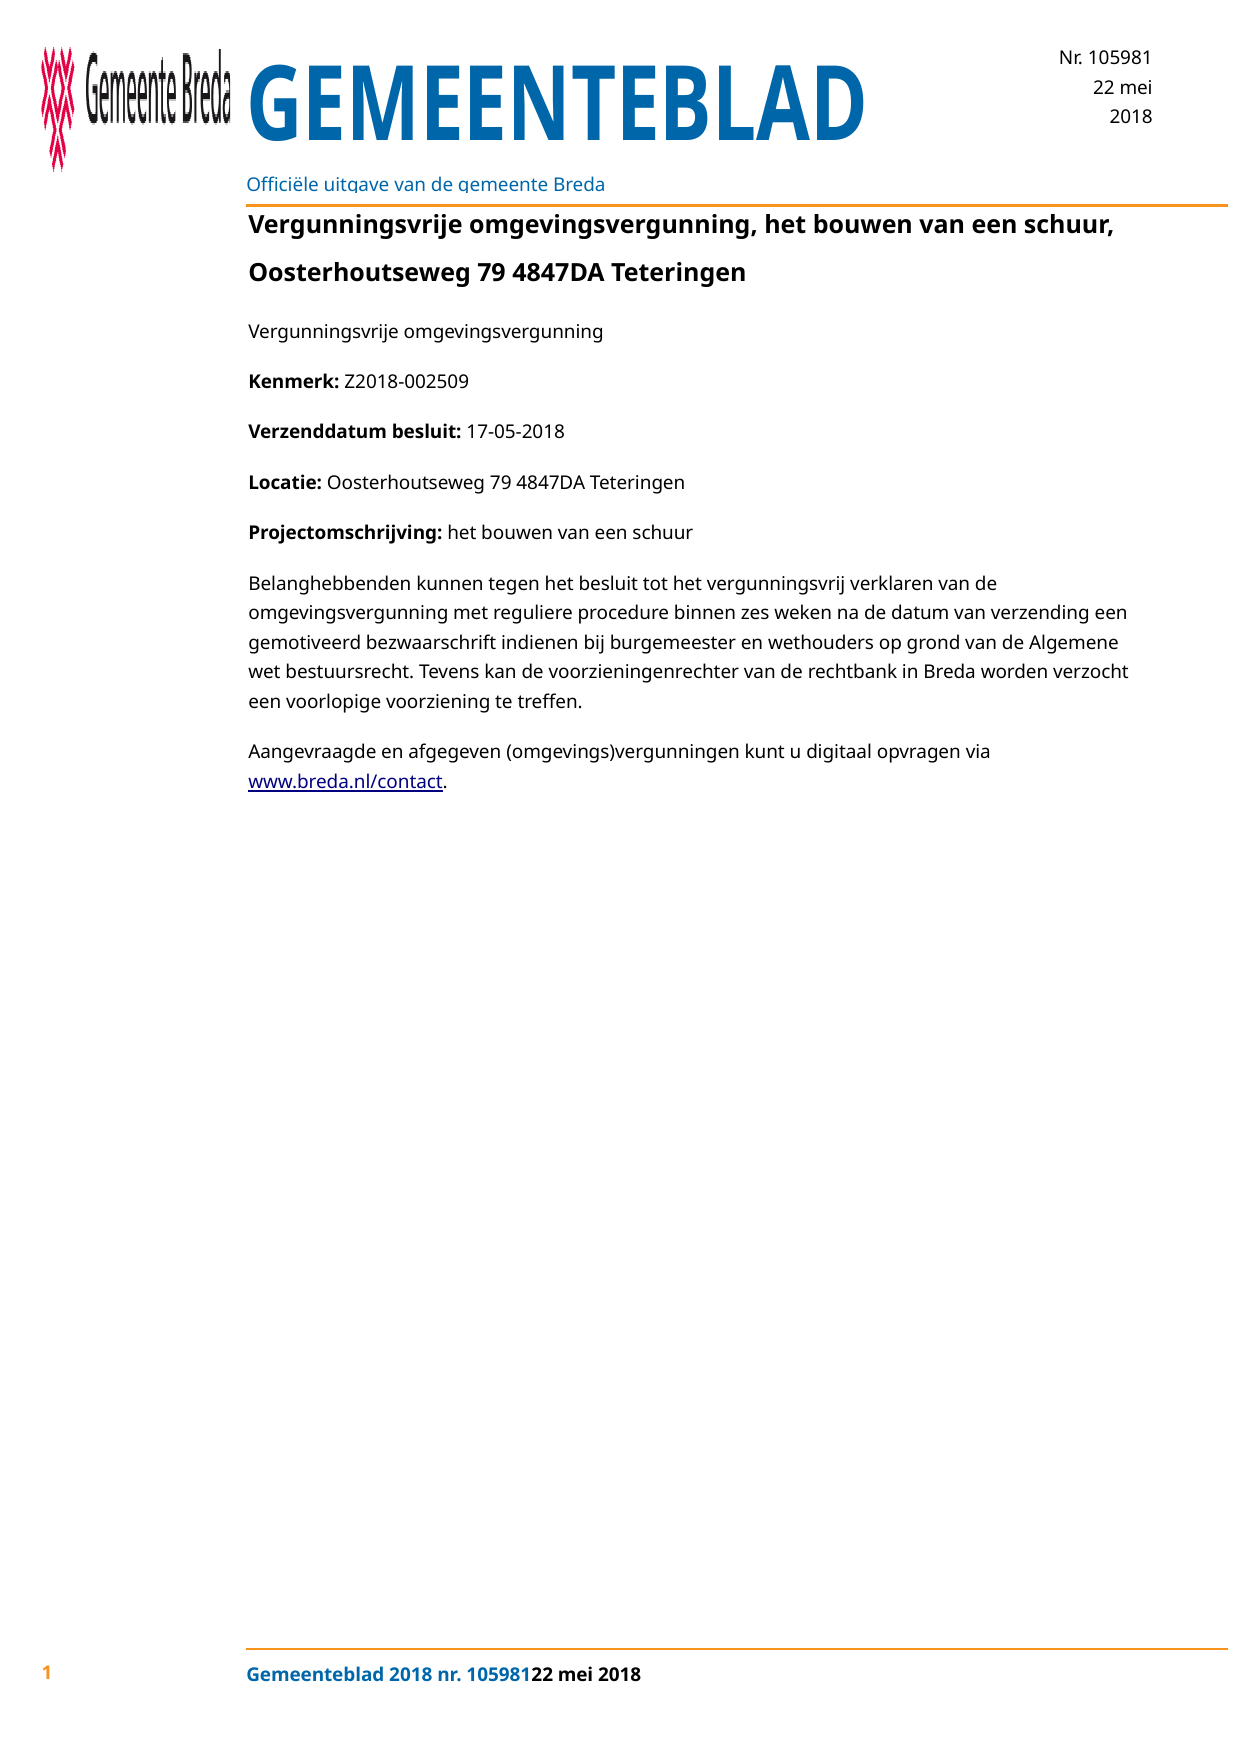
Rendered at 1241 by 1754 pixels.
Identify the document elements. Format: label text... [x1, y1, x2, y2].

text Vergunningsvrije omgevingsvergunning, het bouwen van een schuur, Oosterhoutseweg 79 4847DA Teteringen [248, 207, 1152, 288]
text Kenmerk: Z2018-002509 [248, 368, 1152, 394]
text Verzenddatum besluit: 17-05-2018 [248, 419, 1152, 444]
picture [41, 47, 231, 172]
text Locatie: Oosterhoutseweg 79 4847DA Teteringen [248, 469, 1152, 495]
text Belanghebbenden kunnen tegen het besluit tot het vergunningsvrij verklaren van de omgevingsvergunning met reguliere procedure binnen zes weken na de datum van verzending een gemotiveerd bezwaarschrift indienen bij burgemeester en wethouders op grond van de Algemene wet bestuursrecht. Tevens kan de voorzieningenrechter van de rechtbank in Breda worden verzocht een voorlopige voorziening te treffen. [248, 570, 1152, 714]
text Projectomschrijving: het bouwen van een schuur [248, 519, 1152, 545]
text Aangevraagde en afgegeven (omgevings)vergunningen kunt u digitaal opvragen via www.breda.nl/contact. [248, 739, 1152, 794]
text Vergunningsvrije omgevingsvergunning [248, 318, 1152, 344]
